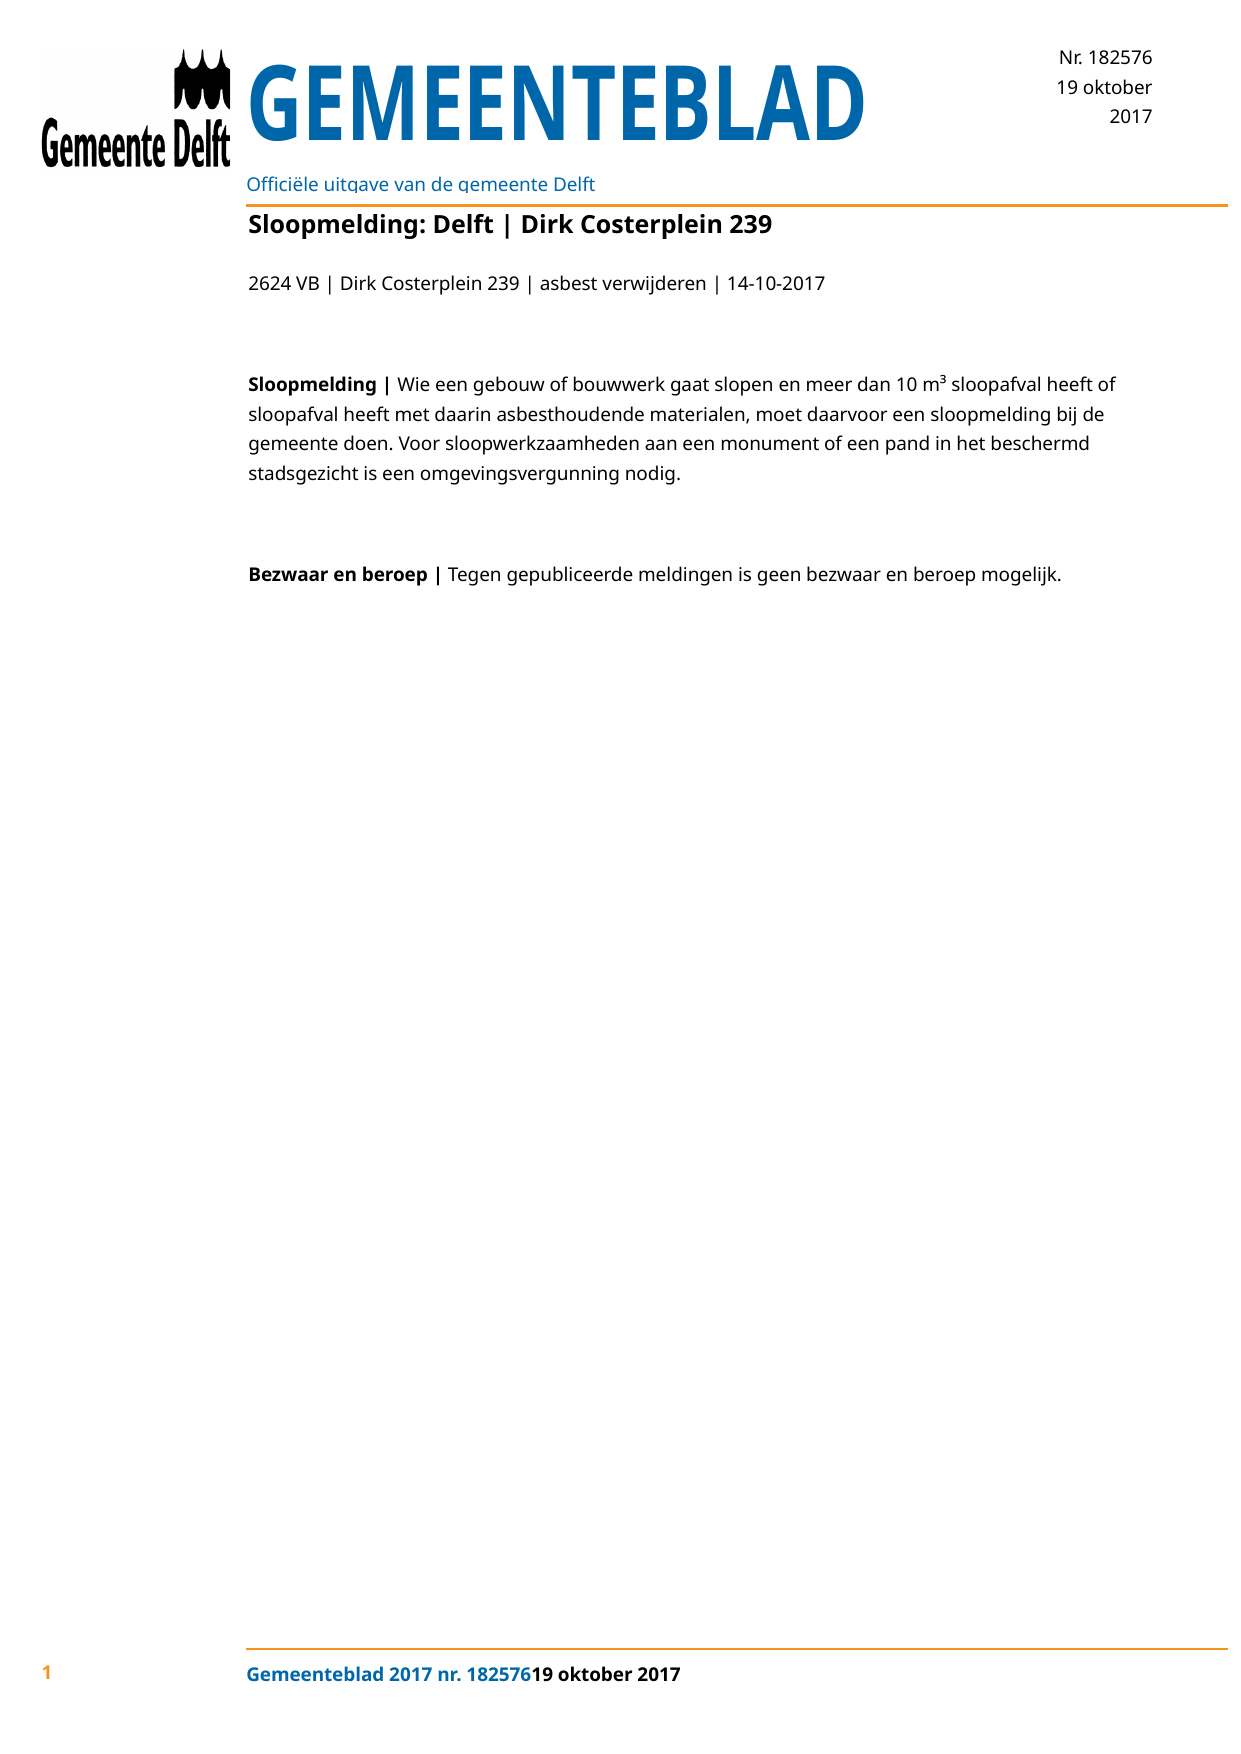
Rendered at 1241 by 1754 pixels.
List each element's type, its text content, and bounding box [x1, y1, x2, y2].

text Sloopmelding: Delft | Dirk Costerplein 239 [248, 207, 1152, 241]
text Sloopmelding | Wie een gebouw of bouwwerk gaat slopen en meer dan 10 m³ sloopafval heeft of sloopafval heeft met daarin asbesthoudende materialen, moet daarvoor een sloopmelding bij de gemeente doen. Voor sloopwerkzaamheden aan een monument of een pand in het beschermd stadsgezicht is een omgevingsvergunning nodig. [248, 371, 1152, 486]
picture [41, 47, 231, 172]
text Bezwaar en beroep | Tegen gepubliceerde meldingen is geen bezwaar en beroep mogelijk. [248, 561, 1152, 586]
text 2624 VB | Dirk Costerplein 239 | asbest verwijderen | 14-10-2017 [248, 270, 1152, 296]
